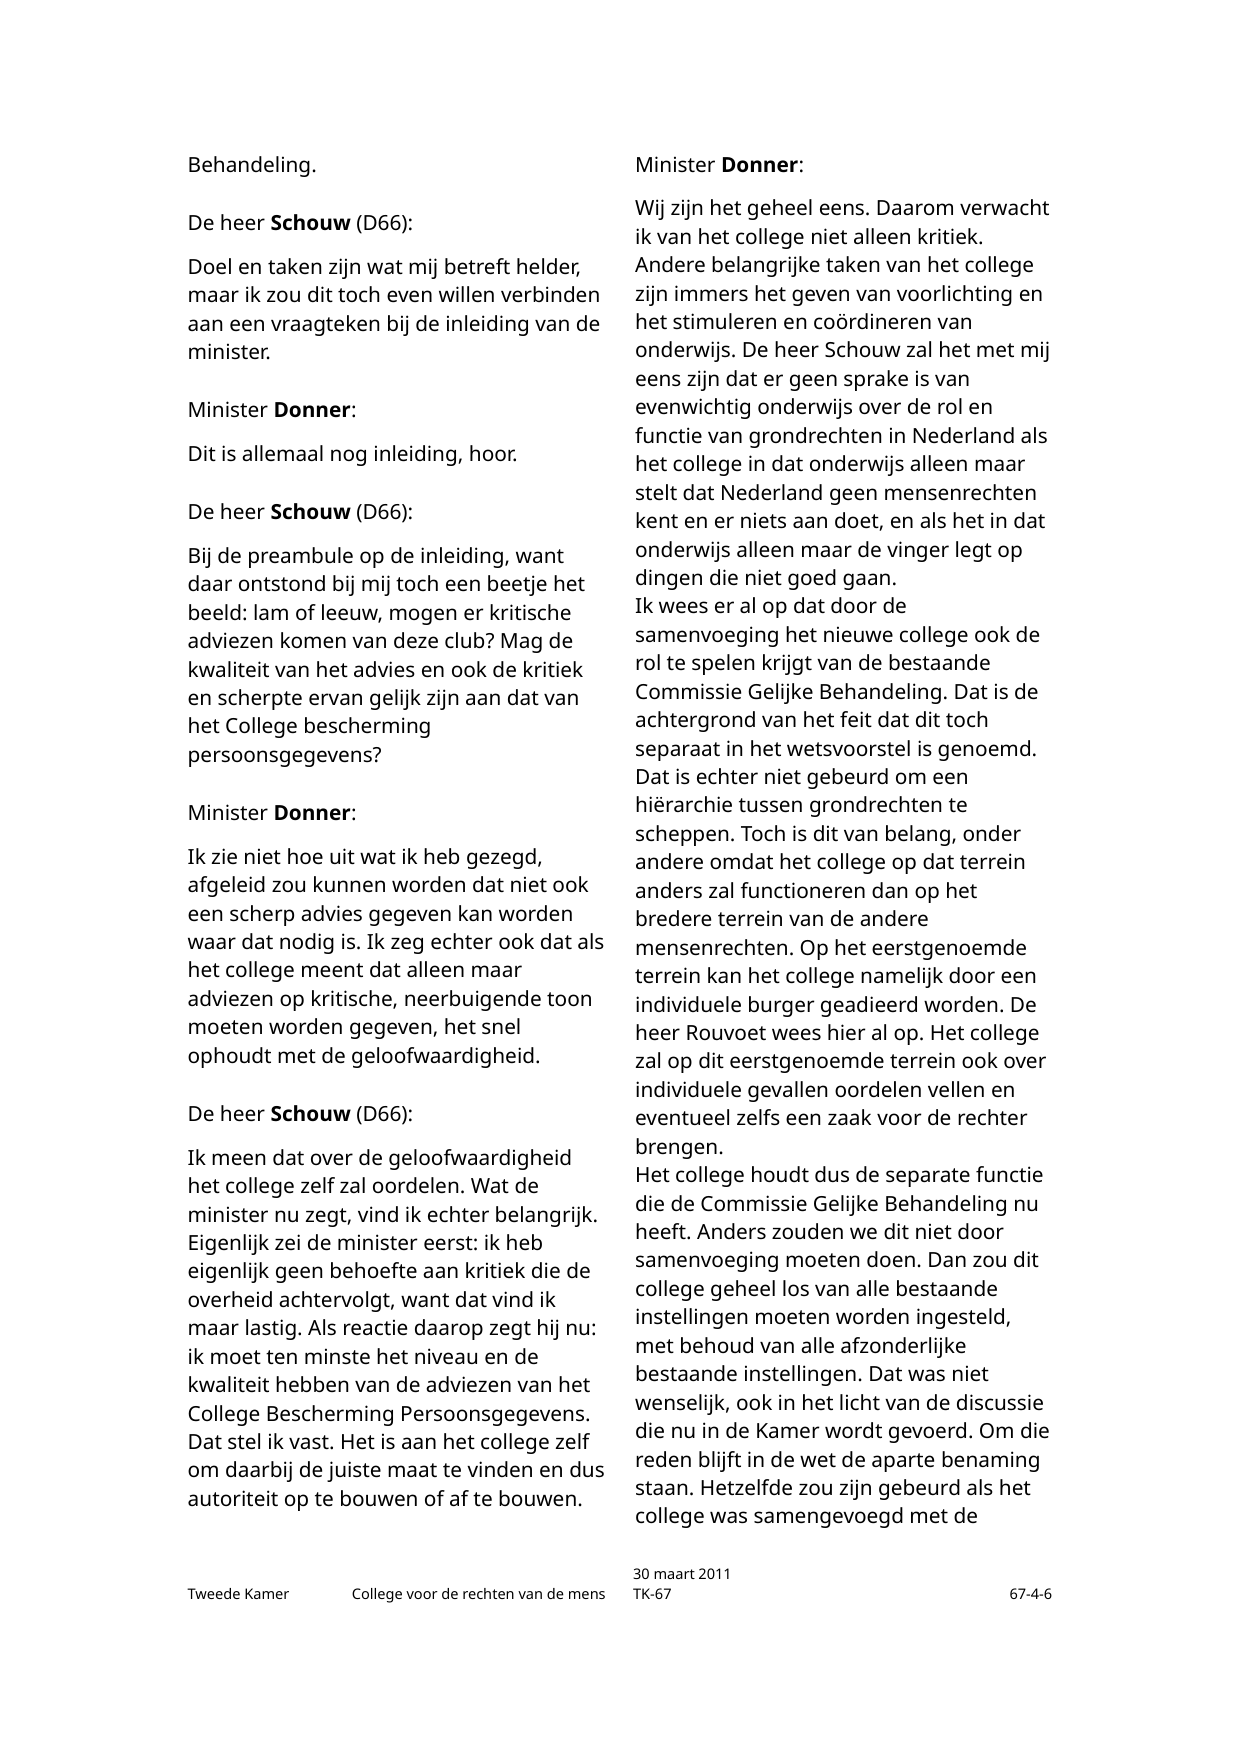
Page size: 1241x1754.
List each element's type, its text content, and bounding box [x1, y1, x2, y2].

text Minister Donner: [187, 798, 605, 827]
text Behandeling. [187, 150, 605, 178]
text Het college houdt dus de separate functie die de Commissie Gelijke Behandeling nu heeft. Anders zouden we dit niet door samenvoeging moeten doen. Dan zou dit college geheel los van alle bestaande instellingen moeten worden ingesteld, met behoud van alle afzonderlijke bestaande instellingen. Dat was niet wenselijk, ook in het licht van de discussie die nu in de Kamer wordt gevoerd. Om die reden blijft in de wet de aparte benaming staan. Hetzelfde zou zijn gebeurd als het college was samengevoegd met de [635, 1160, 1053, 1530]
text De heer Schouw (D66): [187, 497, 605, 526]
text Dit is allemaal nog inleiding, hoor. [187, 439, 605, 467]
text Minister Donner: [635, 150, 1053, 178]
text Wij zijn het geheel eens. Daarom verwacht ik van het college niet alleen kritiek. Andere belangrijke taken van het college zijn immers het geven van voorlichting en het stimuleren en coördineren van onderwijs. De heer Schouw zal het met mij eens zijn dat er geen sprake is van evenwichtig onderwijs over de rol en functie van grondrechten in Nederland als het college in dat onderwijs alleen maar stelt dat Nederland geen mensenrechten kent en er niets aan doet, en als het in dat onderwijs alleen maar de vinger legt op dingen die niet goed gaan. [635, 193, 1053, 592]
text Ik wees er al op dat door de samenvoeging het nieuwe college ook de rol te spelen krijgt van de bestaande Commissie Gelijke Behandeling. Dat is de achtergrond van het feit dat dit toch separaat in het wetsvoorstel is genoemd. Dat is echter niet gebeurd om een hiërarchie tussen grondrechten te scheppen. Toch is dit van belang, onder andere omdat het college op dat terrein anders zal functioneren dan op het bredere terrein van de andere mensenrechten. Op het eerstgenoemde terrein kan het college namelijk door een individuele burger geadieerd worden. De heer Rouvoet wees hier al op. Het college zal op dit eerstgenoemde terrein ook over individuele gevallen oordelen vellen en eventueel zelfs een zaak voor de rechter brengen. [635, 592, 1053, 1160]
text Minister Donner: [187, 396, 605, 424]
text Bij de preambule op de inleiding, want daar ontstond bij mij toch een beetje het beeld: lam of leeuw, mogen er kritische adviezen komen van deze club? Mag de kwaliteit van het advies en ook de kritiek en scherpte ervan gelijk zijn aan dat van het College bescherming persoonsgegevens? [187, 541, 605, 768]
text De heer Schouw (D66): [187, 208, 605, 237]
text Ik meen dat over de geloofwaardigheid het college zelf zal oordelen. Wat de minister nu zegt, vind ik echter belangrijk. Eigenlijk zei de minister eerst: ik heb eigenlijk geen behoefte aan kritiek die de overheid achtervolgt, want dat vind ik maar lastig. Als reactie daarop zegt hij nu: ik moet ten minste het niveau en de kwaliteit hebben van de adviezen van het College Bescherming Persoonsgegevens. Dat stel ik vast. Het is aan het college zelf om daarbij de juiste maat te vinden en dus autoriteit op te bouwen of af te bouwen. [187, 1143, 605, 1512]
text Ik zie niet hoe uit wat ik heb gezegd, afgeleid zou kunnen worden dat niet ook een scherp advies gegeven kan worden waar dat nodig is. Ik zeg echter ook dat als het college meent dat alleen maar adviezen op kritische, neerbuigende toon moeten worden gegeven, het snel ophoudt met de geloofwaardigheid. [187, 842, 605, 1069]
text De heer Schouw (D66): [187, 1099, 605, 1128]
text Doel en taken zijn wat mij betreft helder, maar ik zou dit toch even willen verbinden aan een vraagteken bij de inleiding van de minister. [187, 252, 605, 366]
